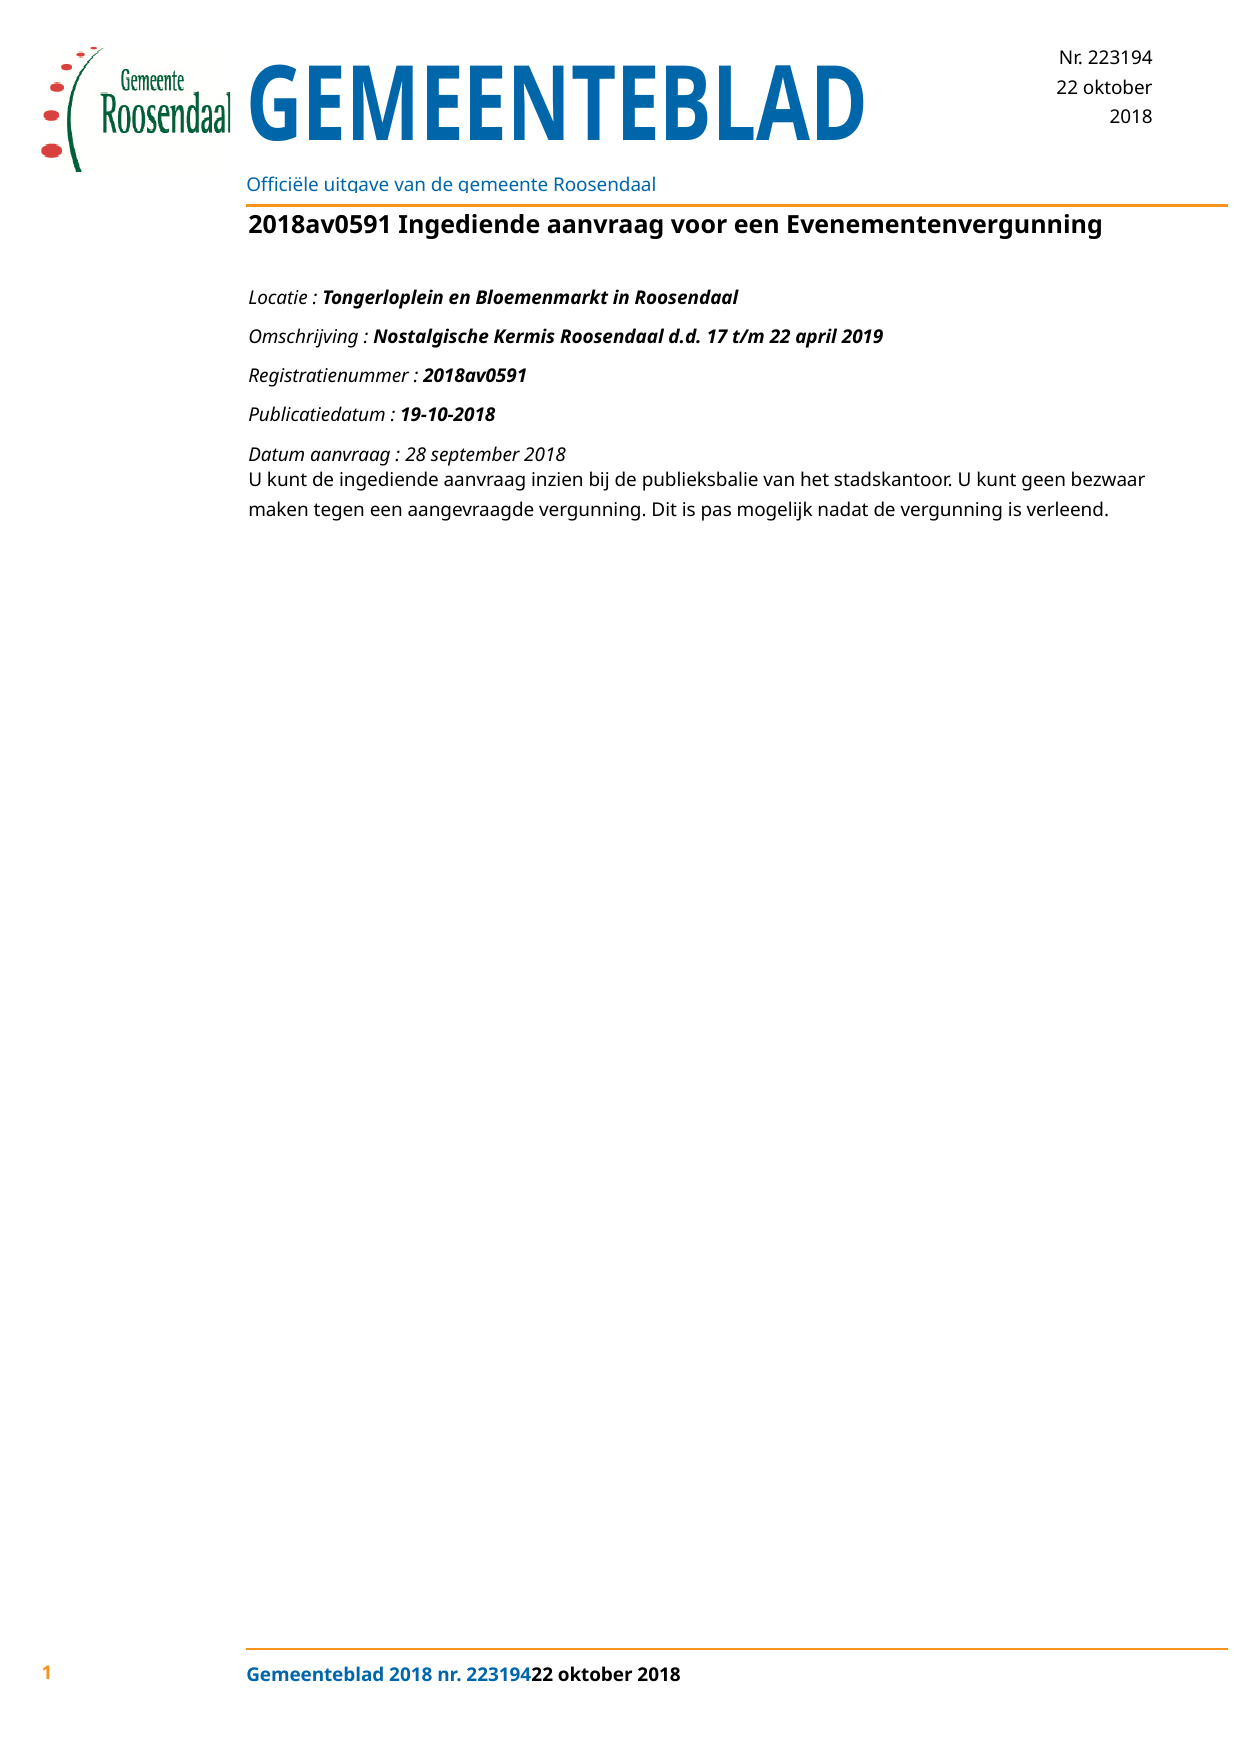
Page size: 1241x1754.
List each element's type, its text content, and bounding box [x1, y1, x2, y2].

text 2018av0591 Ingediende aanvraag voor een Evenementenvergunning [248, 207, 1152, 241]
picture [41, 47, 231, 172]
text Locatie : Tongerloplein en Bloemenmarkt in Roosendaal [248, 284, 1152, 309]
text Publicatiedatum : 19-10-2018 [248, 402, 1152, 427]
text Registratienummer : 2018av0591 [248, 362, 1152, 388]
text Omschrijving : Nostalgische Kermis Roosendaal d.d. 17 t/m 22 april 2019 [248, 323, 1152, 349]
text Datum aanvraag : 28 september 2018 [248, 441, 1152, 467]
text U kunt de ingediende aanvraag inzien bij de publieksbalie van het stadskantoor. U kunt geen bezwaar maken tegen een aangevraagde vergunning. Dit is pas mogelijk nadat de vergunning is verleend. [248, 467, 1152, 522]
